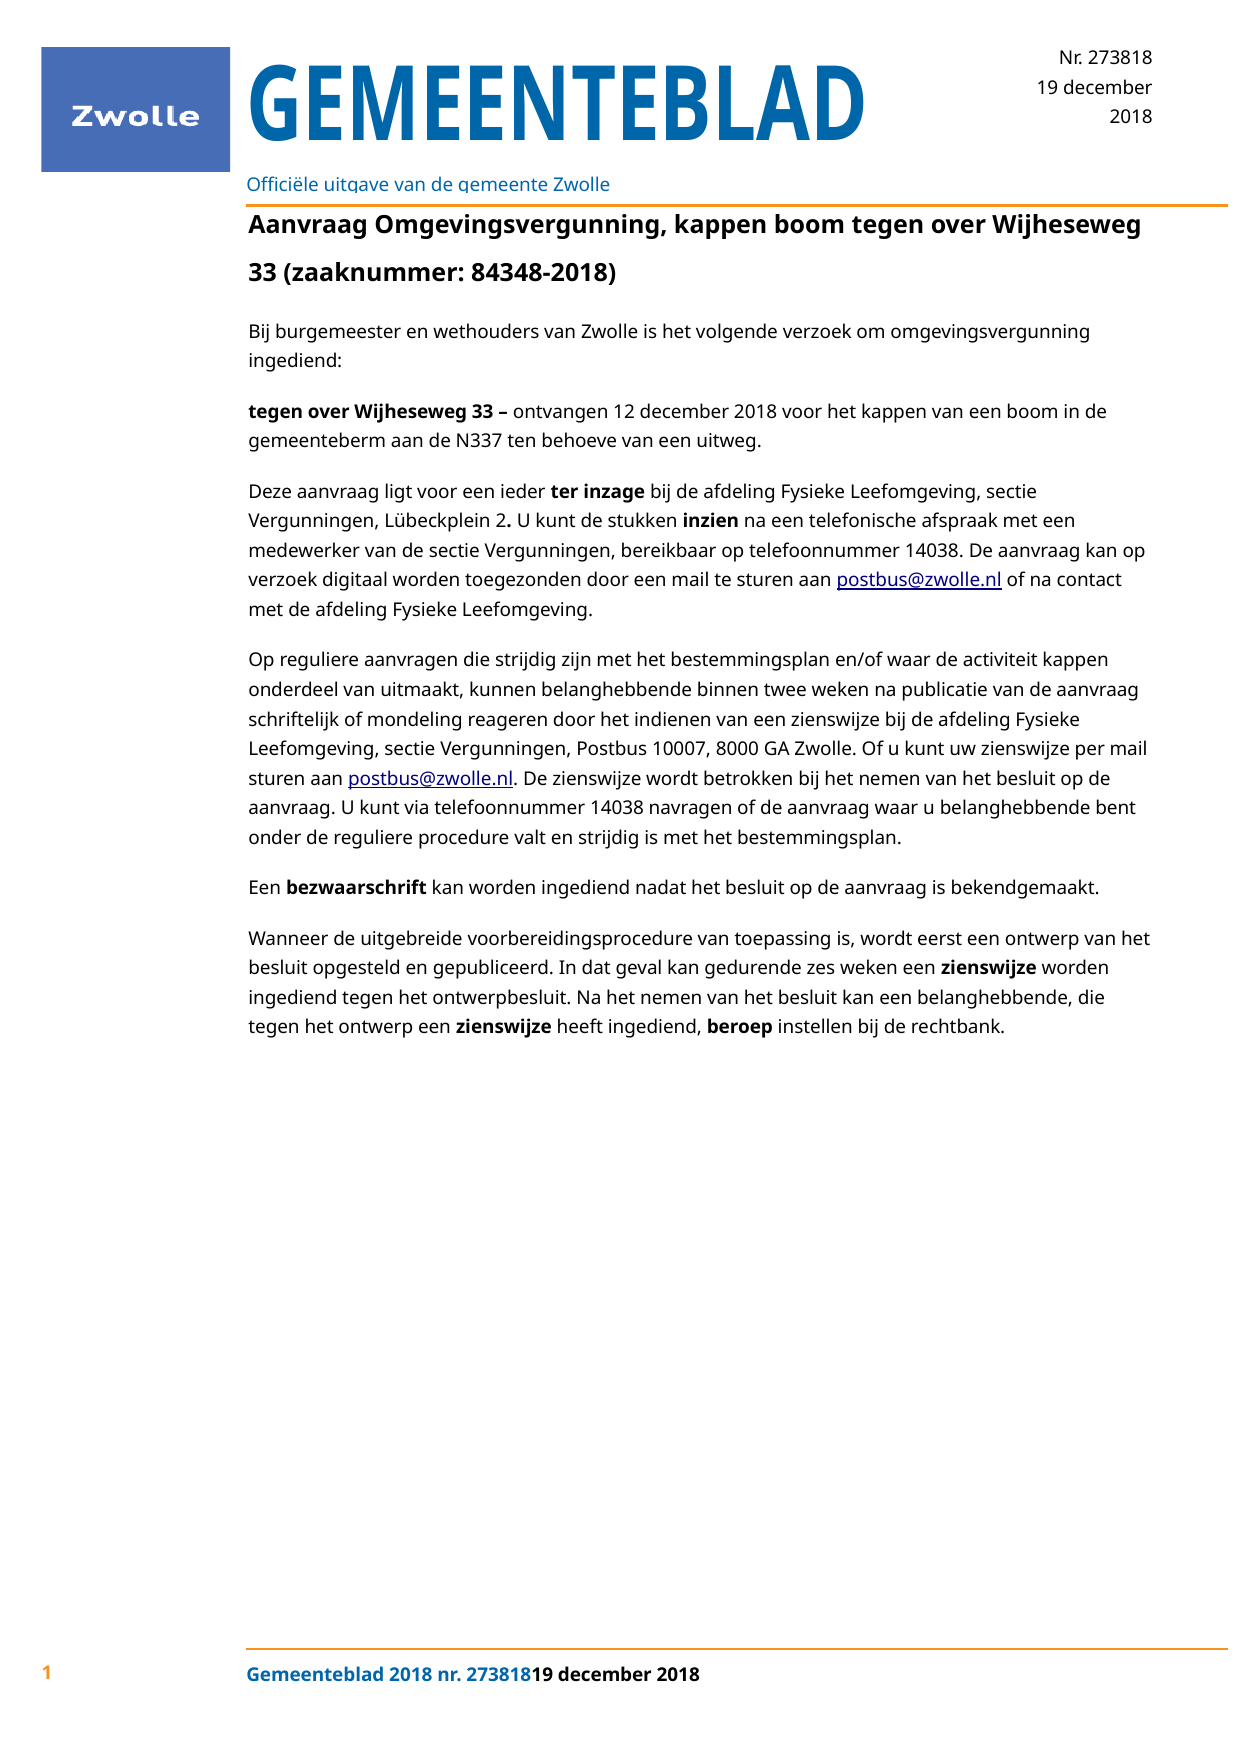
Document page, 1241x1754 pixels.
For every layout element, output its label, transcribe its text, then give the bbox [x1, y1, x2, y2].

picture [41, 47, 231, 172]
text Wanneer de uitgebreide voorbereidingsprocedure van toepassing is, wordt eerst een ontwerp van het besluit opgesteld en gepubliceerd. In dat geval kan gedurende zes weken een zienswijze worden ingediend tegen het ontwerpbesluit. Na het nemen van het besluit kan een belanghebbende, die tegen het ontwerp een zienswijze heeft ingediend, beroep instellen bij de rechtbank. [248, 925, 1152, 1039]
text Deze aanvraag ligt voor een ieder ter inzage bij de afdeling Fysieke Leefomgeving, sectie Vergunningen, Lübeckplein 2. U kunt de stukken inzien na een telefonische afspraak met een medewerker van de sectie Vergunningen, bereikbaar op telefoonnummer 14038. De aanvraag kan op verzoek digitaal worden toegezonden door een mail te sturen aan postbus@zwolle.nl of na contact met de afdeling Fysieke Leefomgeving. [248, 478, 1152, 622]
text Bij burgemeester en wethouders van Zwolle is het volgende verzoek om omgevingsvergunning ingediend: [248, 318, 1152, 373]
text Op reguliere aanvragen die strijdig zijn met het bestemmingsplan en/of waar de activiteit kappen onderdeel van uitmaakt, kunnen belanghebbende binnen twee weken na publicatie van de aanvraag schriftelijk of mondeling reageren door het indienen van een zienswijze bij de afdeling Fysieke Leefomgeving, sectie Vergunningen, Postbus 10007, 8000 GA Zwolle. Of u kunt uw zienswijze per mail sturen aan postbus@zwolle.nl. De zienswijze wordt betrokken bij het nemen van het besluit op de aanvraag. U kunt via telefoonnummer 14038 navragen of de aanvraag waar u belanghebbende bent onder de reguliere procedure valt en strijdig is met het bestemmingsplan. [248, 647, 1152, 850]
text tegen over Wijheseweg 33 – ontvangen 12 december 2018 voor het kappen van een boom in de gemeenteberm aan de N337 ten behoeve van een uitweg. [248, 398, 1152, 453]
text Een bezwaarschrift kan worden ingediend nadat het besluit op de aanvraag is bekendgemaakt. [248, 874, 1152, 900]
text Aanvraag Omgevingsvergunning, kappen boom tegen over Wijheseweg 33 (zaaknummer: 84348-2018) [248, 207, 1152, 288]
